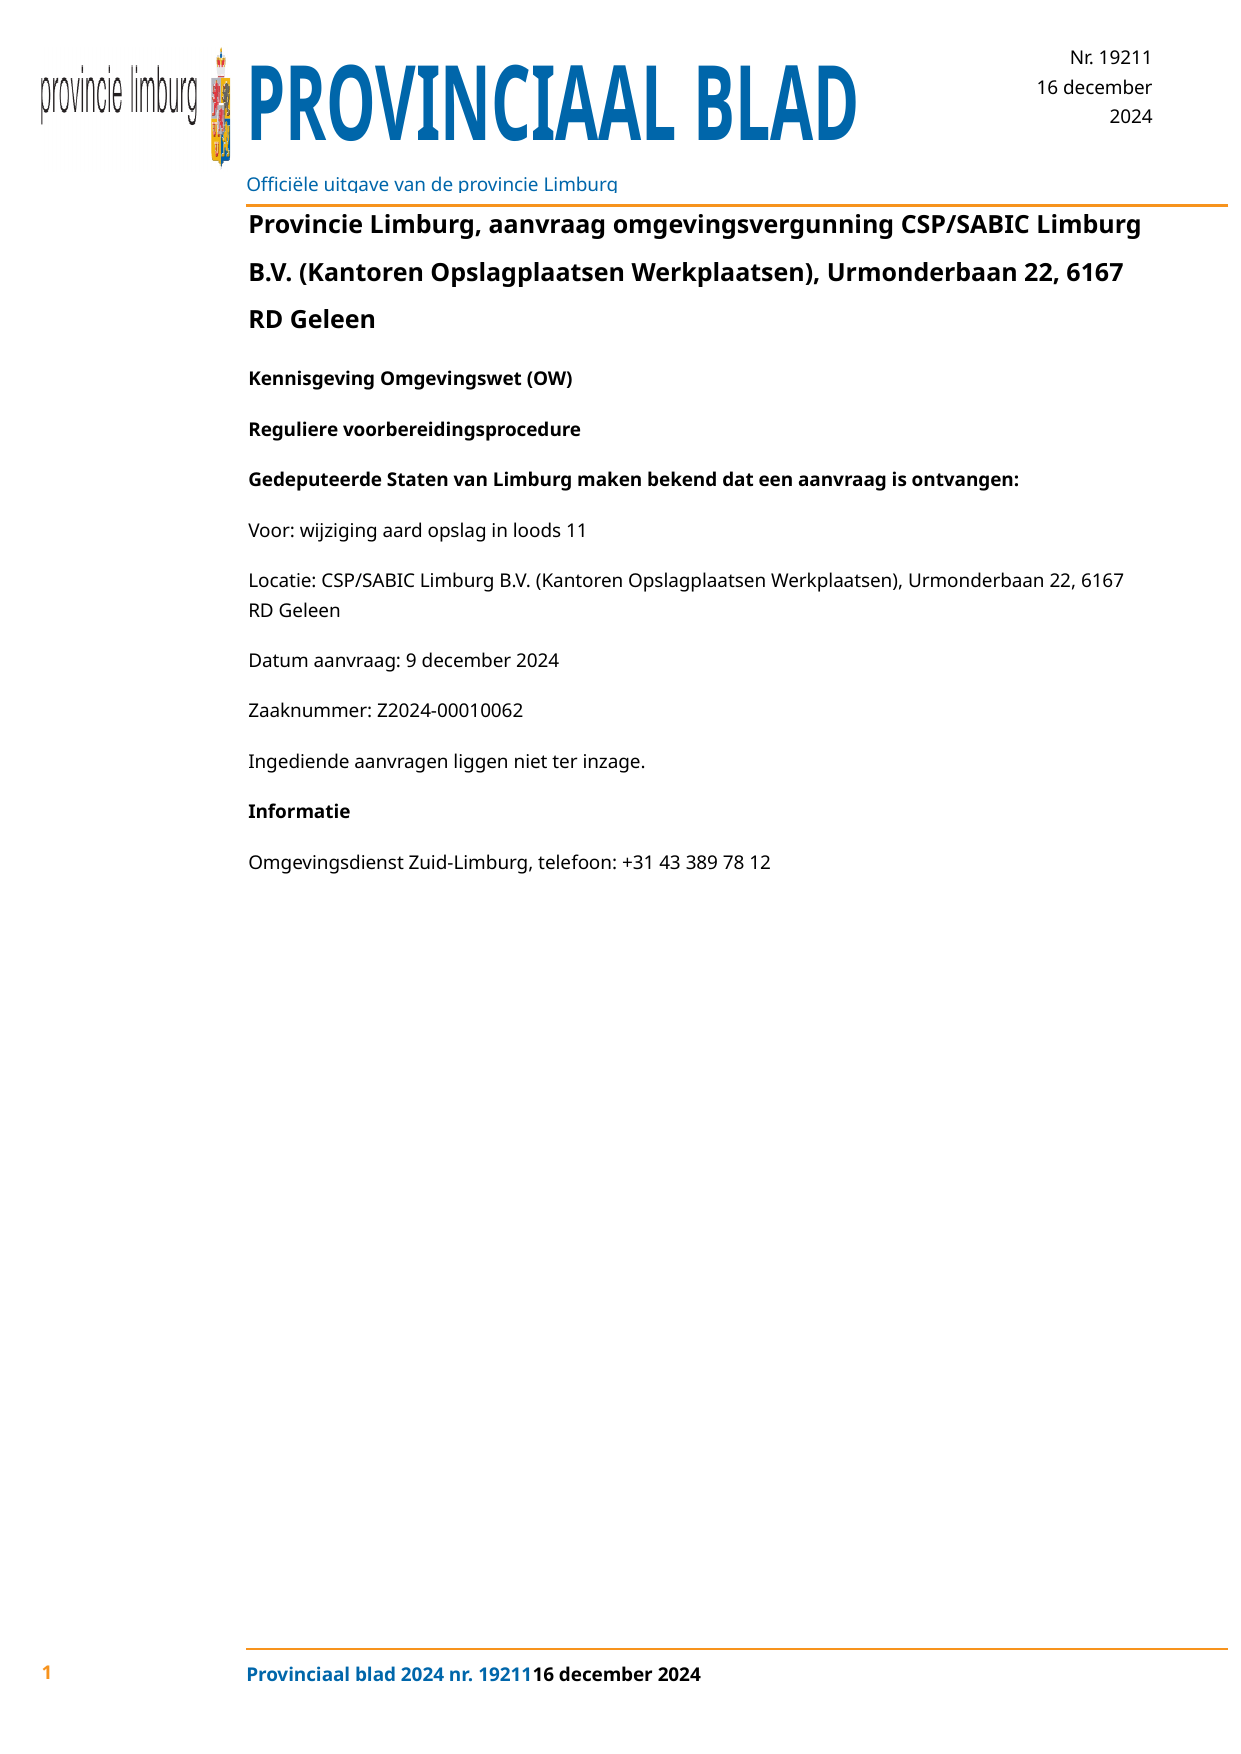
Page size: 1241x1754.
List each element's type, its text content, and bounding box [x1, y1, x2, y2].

text Locatie: CSP/SABIC Limburg B.V. (Kantoren Opslagplaatsen Werkplaatsen), Urmonderbaan 22, 6167 RD Geleen [248, 567, 1152, 622]
text Kennisgeving Omgevingswet (OW) [248, 366, 1152, 391]
text Gedeputeerde Staten van Limburg maken bekend dat een aanvraag is ontvangen: [248, 466, 1152, 492]
text Zaaknummer: Z2024-00010062 [248, 698, 1152, 723]
picture [41, 47, 231, 172]
text Ingediende aanvragen liggen niet ter inzage. [248, 748, 1152, 774]
text Voor: wijziging aard opslag in loods 11 [248, 517, 1152, 542]
text Reguliere voorbereidingsprocedure [248, 416, 1152, 442]
text Datum aanvraag: 9 december 2024 [248, 647, 1152, 673]
text Provincie Limburg, aanvraag omgevingsvergunning CSP/SABIC Limburg B.V. (Kantoren Opslagplaatsen Werkplaatsen), Urmonderbaan 22, 6167 RD Geleen [248, 207, 1152, 336]
text Omgevingsdienst Zuid-Limburg, telefoon: +31 43 389 78 12 [248, 849, 1152, 874]
text Informatie [248, 798, 1152, 824]
